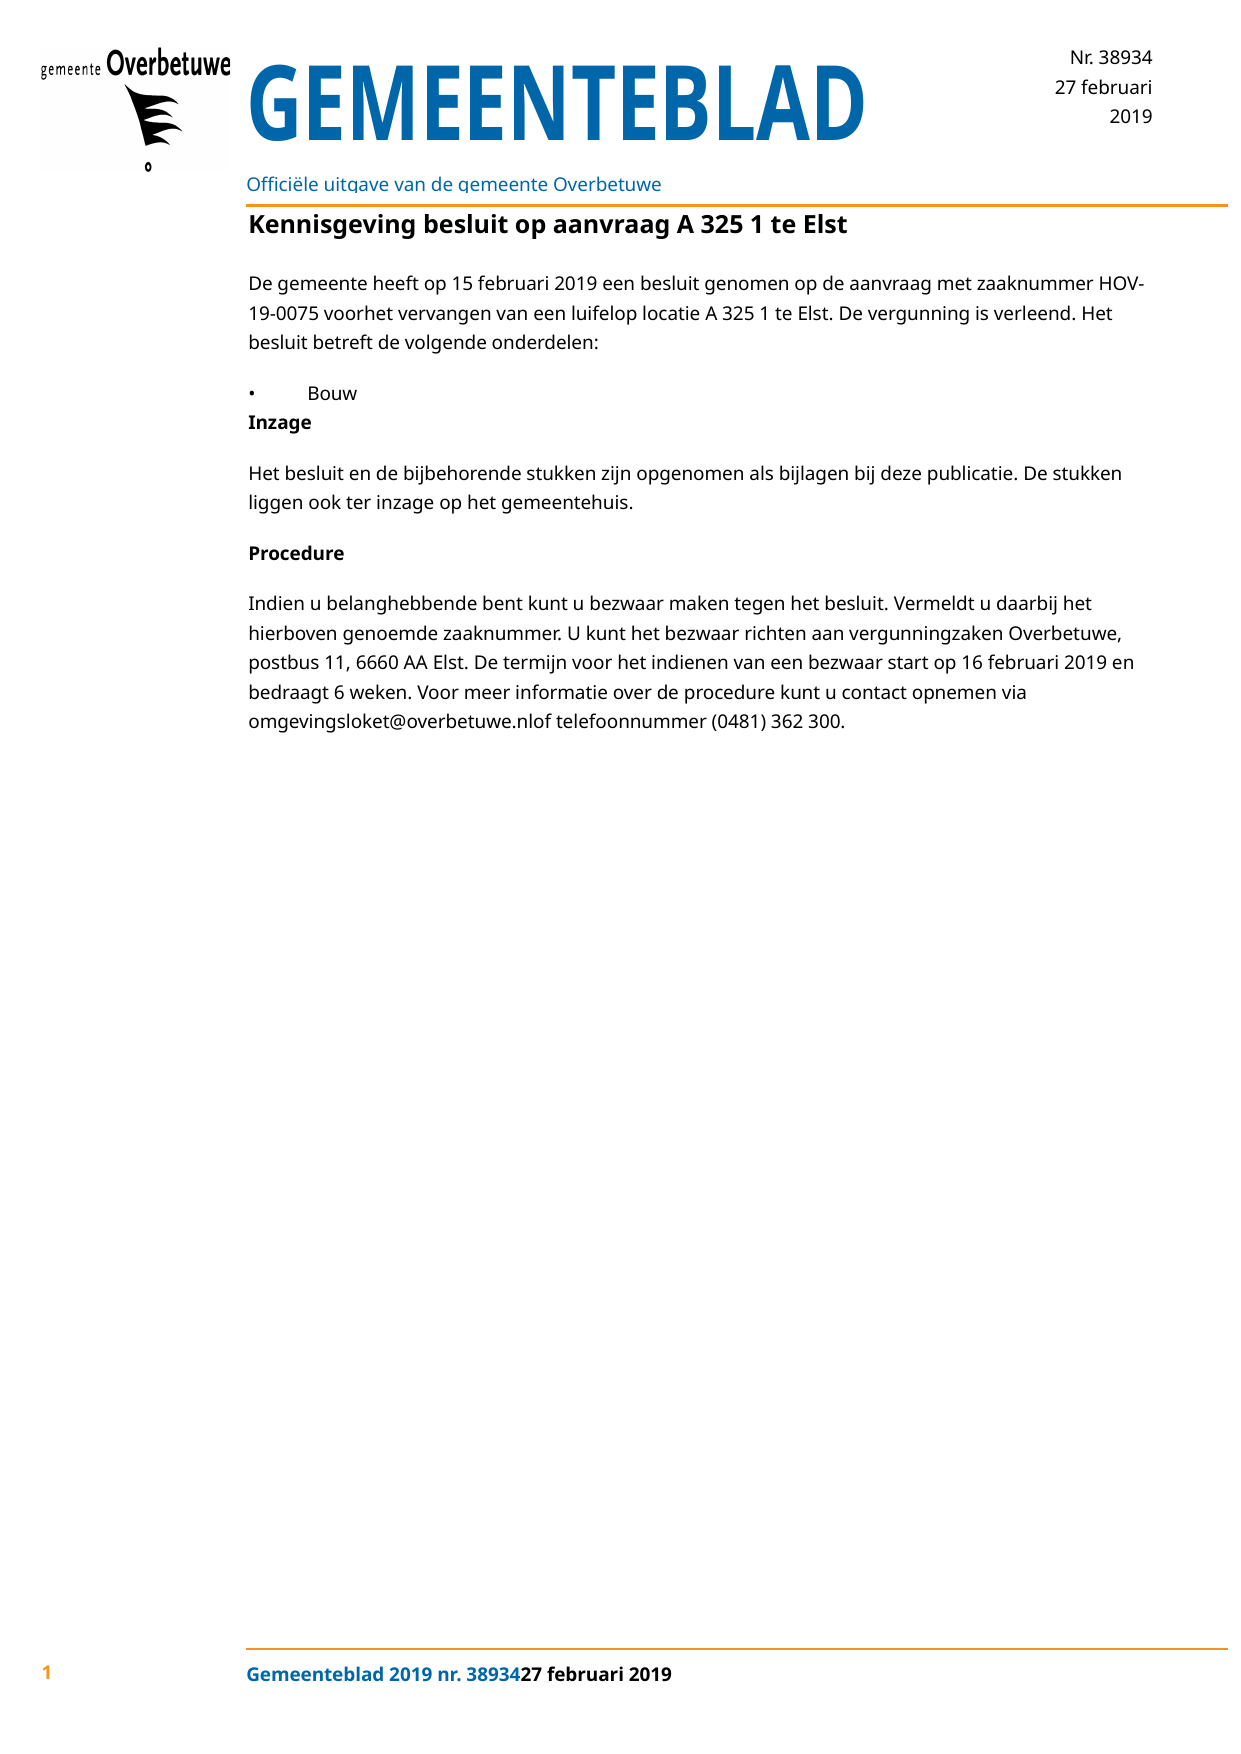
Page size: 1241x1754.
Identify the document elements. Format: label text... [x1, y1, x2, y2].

text Het besluit en de bijbehorende stukken zijn opgenomen als bijlagen bij deze publicatie. De stukken liggen ook ter inzage op het gemeentehuis. [248, 460, 1152, 515]
text Indien u belanghebbende bent kunt u bezwaar maken tegen het besluit. Vermeldt u daarbij het hierboven genoemde zaaknummer. U kunt het bezwaar richten aan vergunningzaken Overbetuwe, postbus 11, 6660 AA Elst. De termijn voor het indienen van een bezwaar start op 16 februari 2019 en bedraagt 6 weken. Voor meer informatie over de procedure kunt u contact opnemen via omgevingsloket@overbetuwe.nlof telefoonnummer (0481) 362 300. [248, 590, 1152, 734]
picture [41, 47, 231, 172]
text Procedure [248, 540, 1152, 566]
text De gemeente heeft op 15 februari 2019 een besluit genomen op de aanvraag met zaaknummer HOV-19-0075 voorhet vervangen van een luifelop locatie A 325 1 te Elst. De vergunning is verleend. Het besluit betreft de volgende onderdelen: [248, 270, 1152, 355]
text Inzage [248, 409, 1152, 435]
list Bouw [248, 380, 1152, 406]
text Kennisgeving besluit op aanvraag A 325 1 te Elst [248, 207, 1152, 241]
